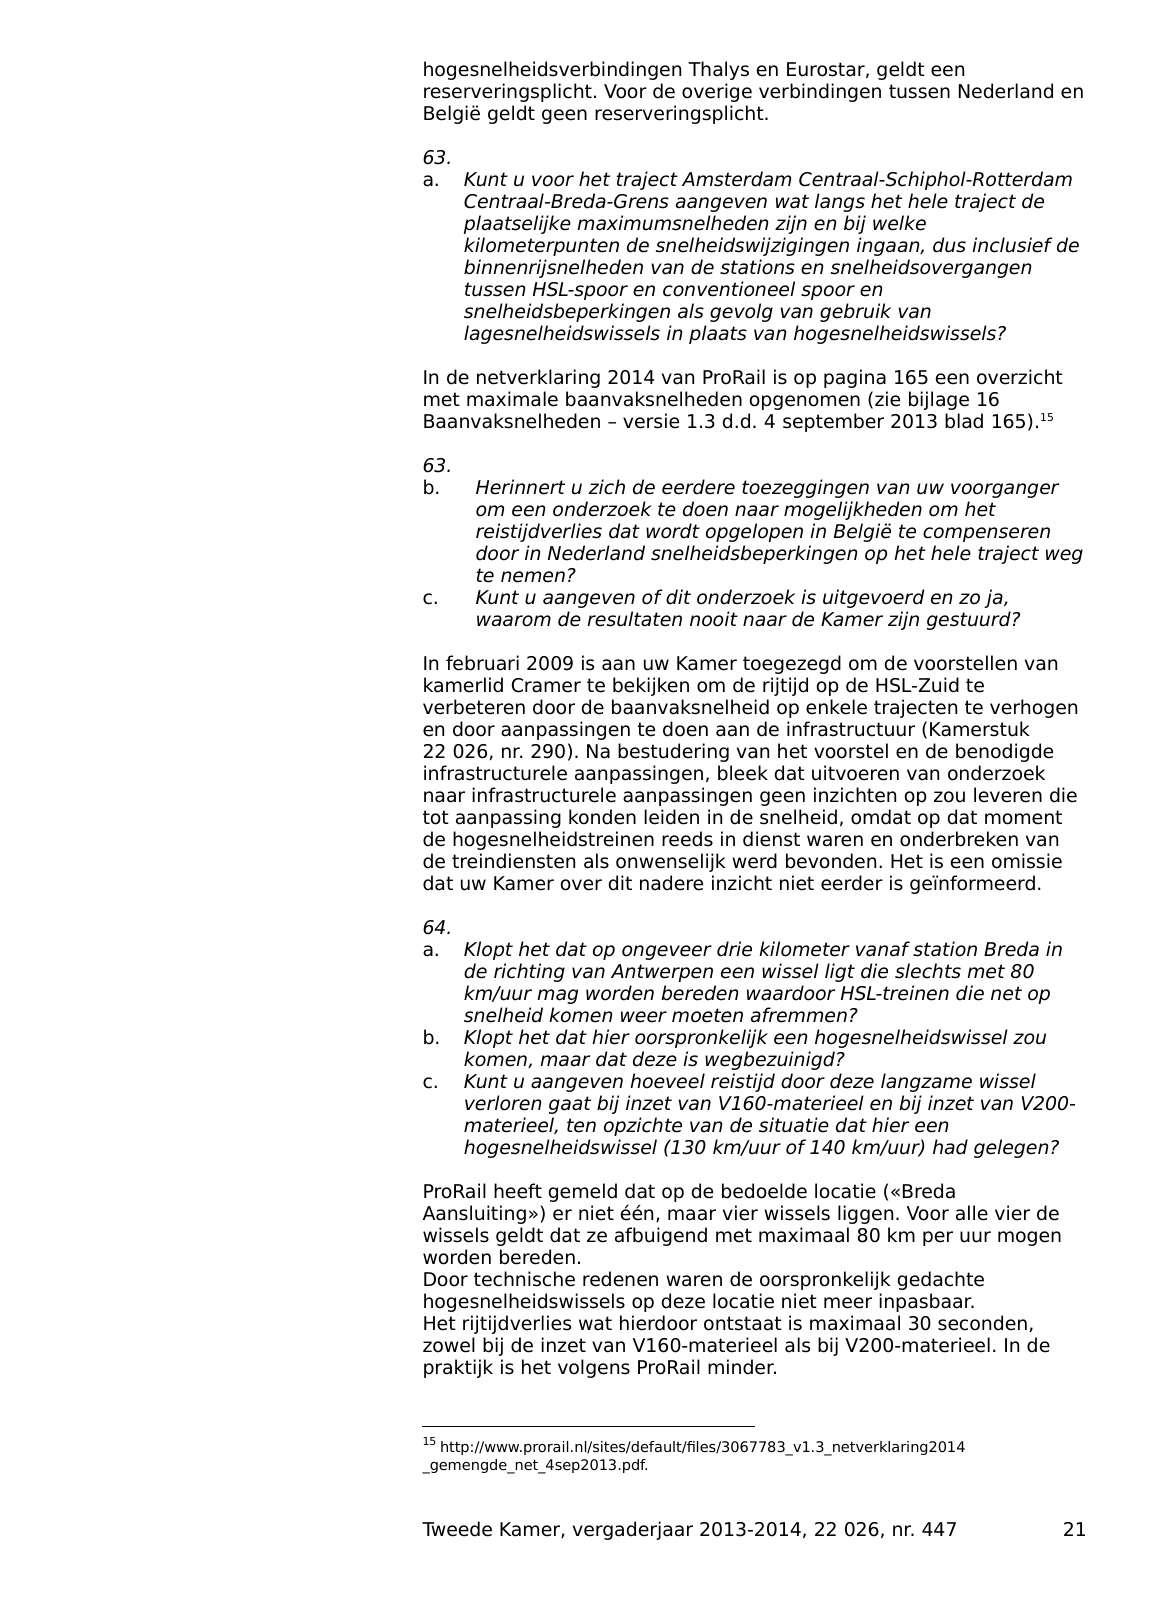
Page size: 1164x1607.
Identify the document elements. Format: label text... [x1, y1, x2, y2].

text 63. [422, 147, 1087, 169]
text Door technische redenen waren de oorspronkelijk gedachte hogesnelheidswissels op deze locatie niet meer inpasbaar. [422, 1269, 1087, 1313]
text 64. [422, 917, 1087, 939]
text ProRail heeft gemeld dat op de bedoelde locatie («Breda Aansluiting») er niet één, maar vier wissels liggen. Voor alle vier de wissels geldt dat ze afbuigend met maximaal 80 km per uur mogen worden bereden. [422, 1181, 1087, 1269]
text c. Kunt u aangeven of dit onderzoek is uitgevoerd en zo ja, waarom de resultaten nooit naar de Kamer zijn gestuurd? [422, 587, 1087, 631]
text In de netverklaring 2014 van ProRail is op pagina 165 een overzicht met maximale baanvaksnelheden opgenomen (zie bijlage 16 Baanvaksnelheden – versie 1.3 d.d. 4 september 2013 blad 165). [422, 367, 1087, 433]
text In februari 2009 is aan uw Kamer toegezegd om de voorstellen van kamerlid Cramer te bekijken om de rijtijd op de HSL-Zuid te verbeteren door de baanvaksnelheid op enkele trajecten te verhogen en door aanpassingen te doen aan de infrastructuur (Kamerstuk 22 026, nr. 290). Na bestudering van het voorstel en de benodigde infrastructurele aanpassingen, bleek dat uitvoeren van onderzoek naar infrastructurele aanpassingen geen inzichten op zou leveren die tot aanpassing konden leiden in de snelheid, omdat op dat moment de hogesnelheidstreinen reeds in dienst waren en onderbreken van de treindiensten als onwenselijk werd bevonden. Het is een omissie dat uw Kamer over dit nadere inzicht niet eerder is geïnformeerd. [422, 653, 1087, 895]
text _gemengde_net_4sep2013.pdf. [422, 1457, 1087, 1474]
text http://www.prorail.nl/sites/default/files/3067783_v1.3_netverklaring2014 [422, 1435, 1087, 1457]
text Het rijtijdverlies wat hierdoor ontstaat is maximaal 30 seconden, zowel bij de inzet van V160-materieel als bij V200-materieel. In de praktijk is het volgens ProRail minder. [422, 1313, 1087, 1379]
text a. Kunt u voor het traject Amsterdam Centraal-Schiphol-Rotterdam Centraal-Breda-Grens aangeven wat langs het hele traject de plaatselijke maximumsnelheden zijn en bij welke kilometerpunten de snelheidswijzigingen ingaan, dus inclusief de binnenrijsnelheden van de stations en snelheidsovergangen tussen HSL-spoor en conventioneel spoor en snelheidsbeperkingen als gevolg van gebruik van lagesnelheidswissels in plaats van hogesnelheidswissels? [422, 169, 1087, 345]
text c. Kunt u aangeven hoeveel reistijd door deze langzame wissel verloren gaat bij inzet van V160-materieel en bij inzet van V200-materieel, ten opzichte van de situatie dat hier een hogesnelheidswissel (130 km/uur of 140 km/uur) had gelegen? [422, 1071, 1087, 1159]
text hogesnelheidsverbindingen Thalys en Eurostar, geldt een reserveringsplicht. Voor de overige verbindingen tussen Nederland en België geldt geen reserveringsplicht. [422, 59, 1087, 125]
text 63. [422, 455, 1087, 477]
text b. Klopt het dat hier oorspronkelijk een hogesnelheidswissel zou komen, maar dat deze is wegbezuinigd? [422, 1027, 1087, 1071]
text a. Klopt het dat op ongeveer drie kilometer vanaf station Breda in de richting van Antwerpen een wissel ligt die slechts met 80 km/uur mag worden bereden waardoor HSL-treinen die net op snelheid komen weer moeten afremmen? [422, 939, 1087, 1027]
text b. Herinnert u zich de eerdere toezeggingen van uw voorganger om een onderzoek te doen naar mogelijkheden om het reistijdverlies dat wordt opgelopen in België te compenseren door in Nederland snelheidsbeperkingen op het hele traject weg te nemen? [422, 477, 1087, 587]
